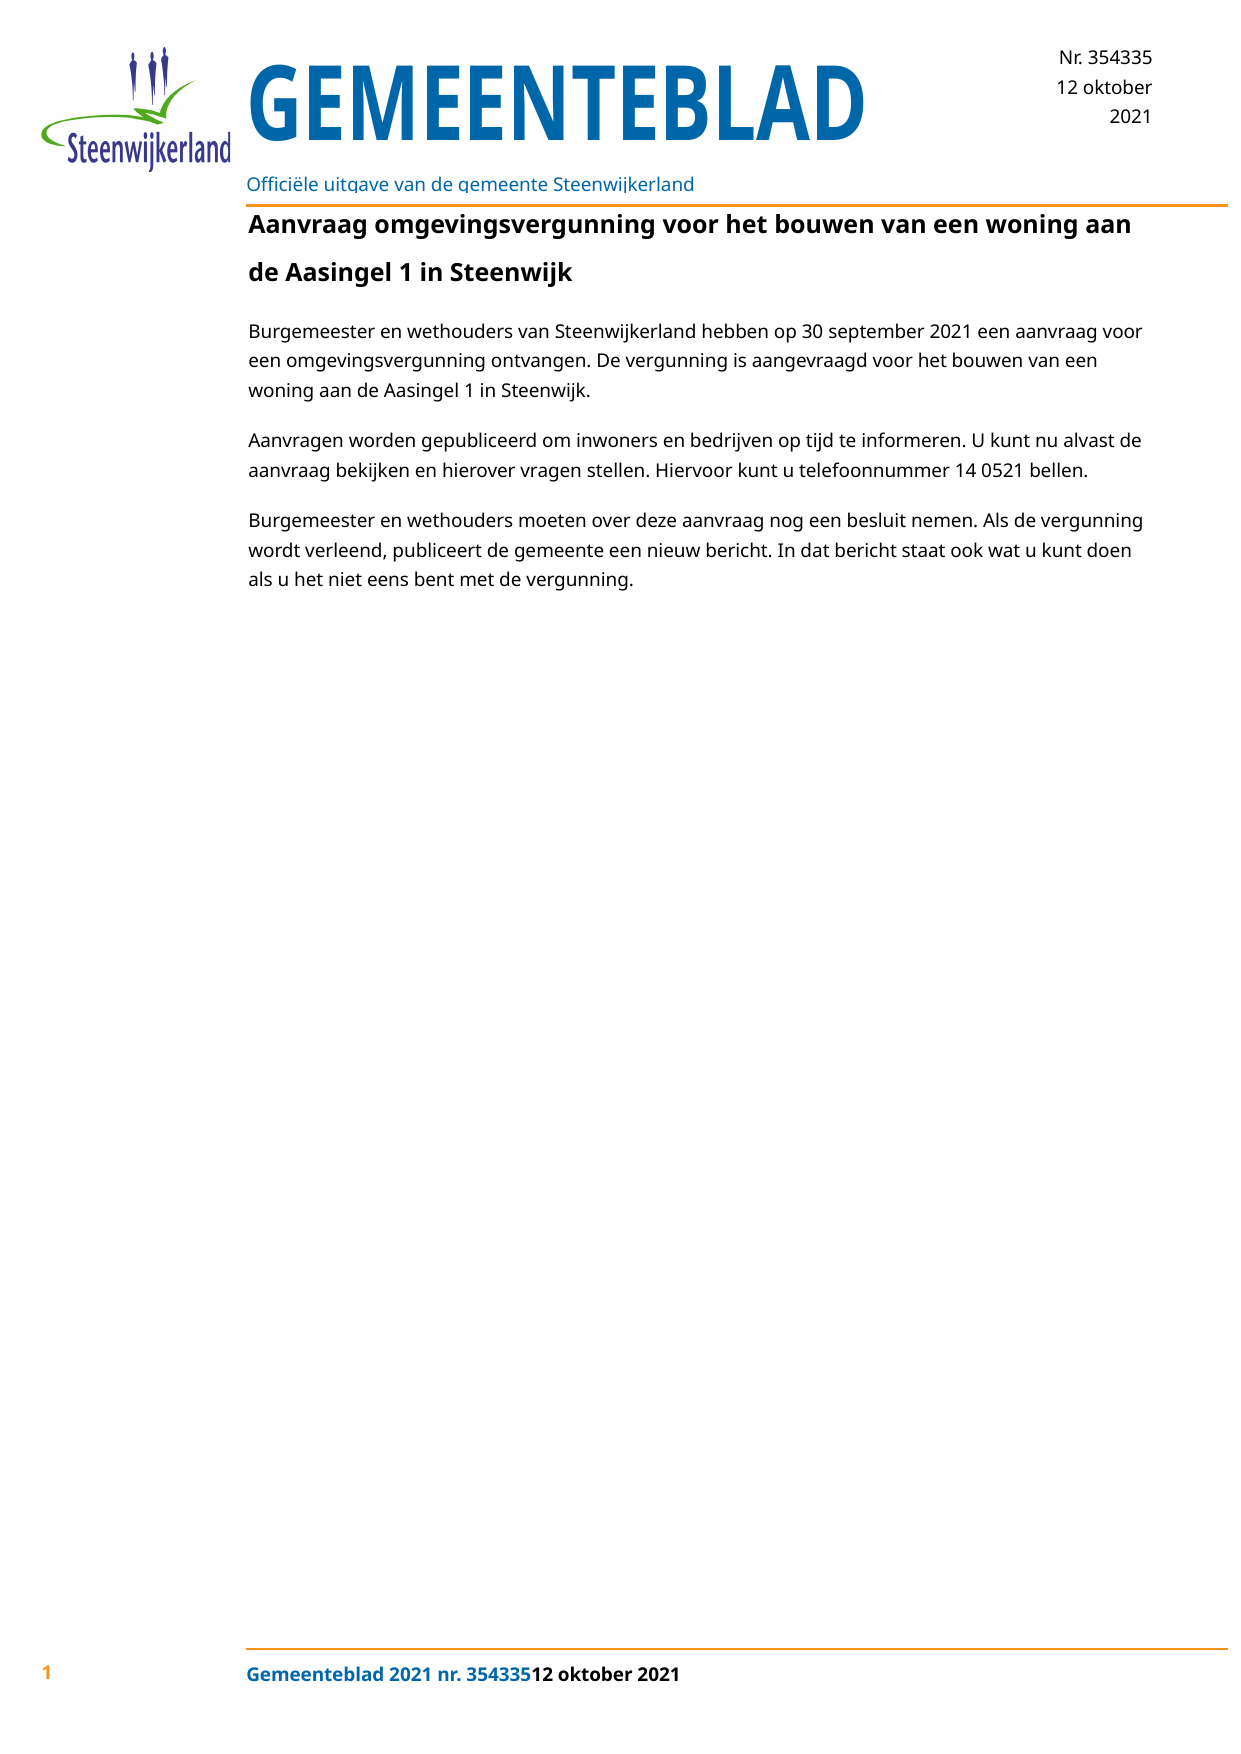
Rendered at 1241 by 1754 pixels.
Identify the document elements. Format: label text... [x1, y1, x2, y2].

text Aanvragen worden gepubliceerd om inwoners en bedrijven op tijd te informeren. U kunt nu alvast de aanvraag bekijken en hierover vragen stellen. Hiervoor kunt u telefoonnummer 14 0521 bellen. [248, 427, 1152, 483]
text Aanvraag omgevingsvergunning voor het bouwen van een woning aan de Aasingel 1 in Steenwijk [248, 207, 1152, 288]
text Burgemeester en wethouders van Steenwijkerland hebben op 30 september 2021 een aanvraag voor een omgevingsvergunning ontvangen. De vergunning is aangevraagd voor het bouwen van een woning aan de Aasingel 1 in Steenwijk. [248, 318, 1152, 403]
picture [41, 47, 231, 172]
text Burgemeester en wethouders moeten over deze aanvraag nog een besluit nemen. Als de vergunning wordt verleend, publiceert de gemeente een nieuw bericht. In dat bericht staat ook wat u kunt doen als u het niet eens bent met de vergunning. [248, 507, 1152, 592]
